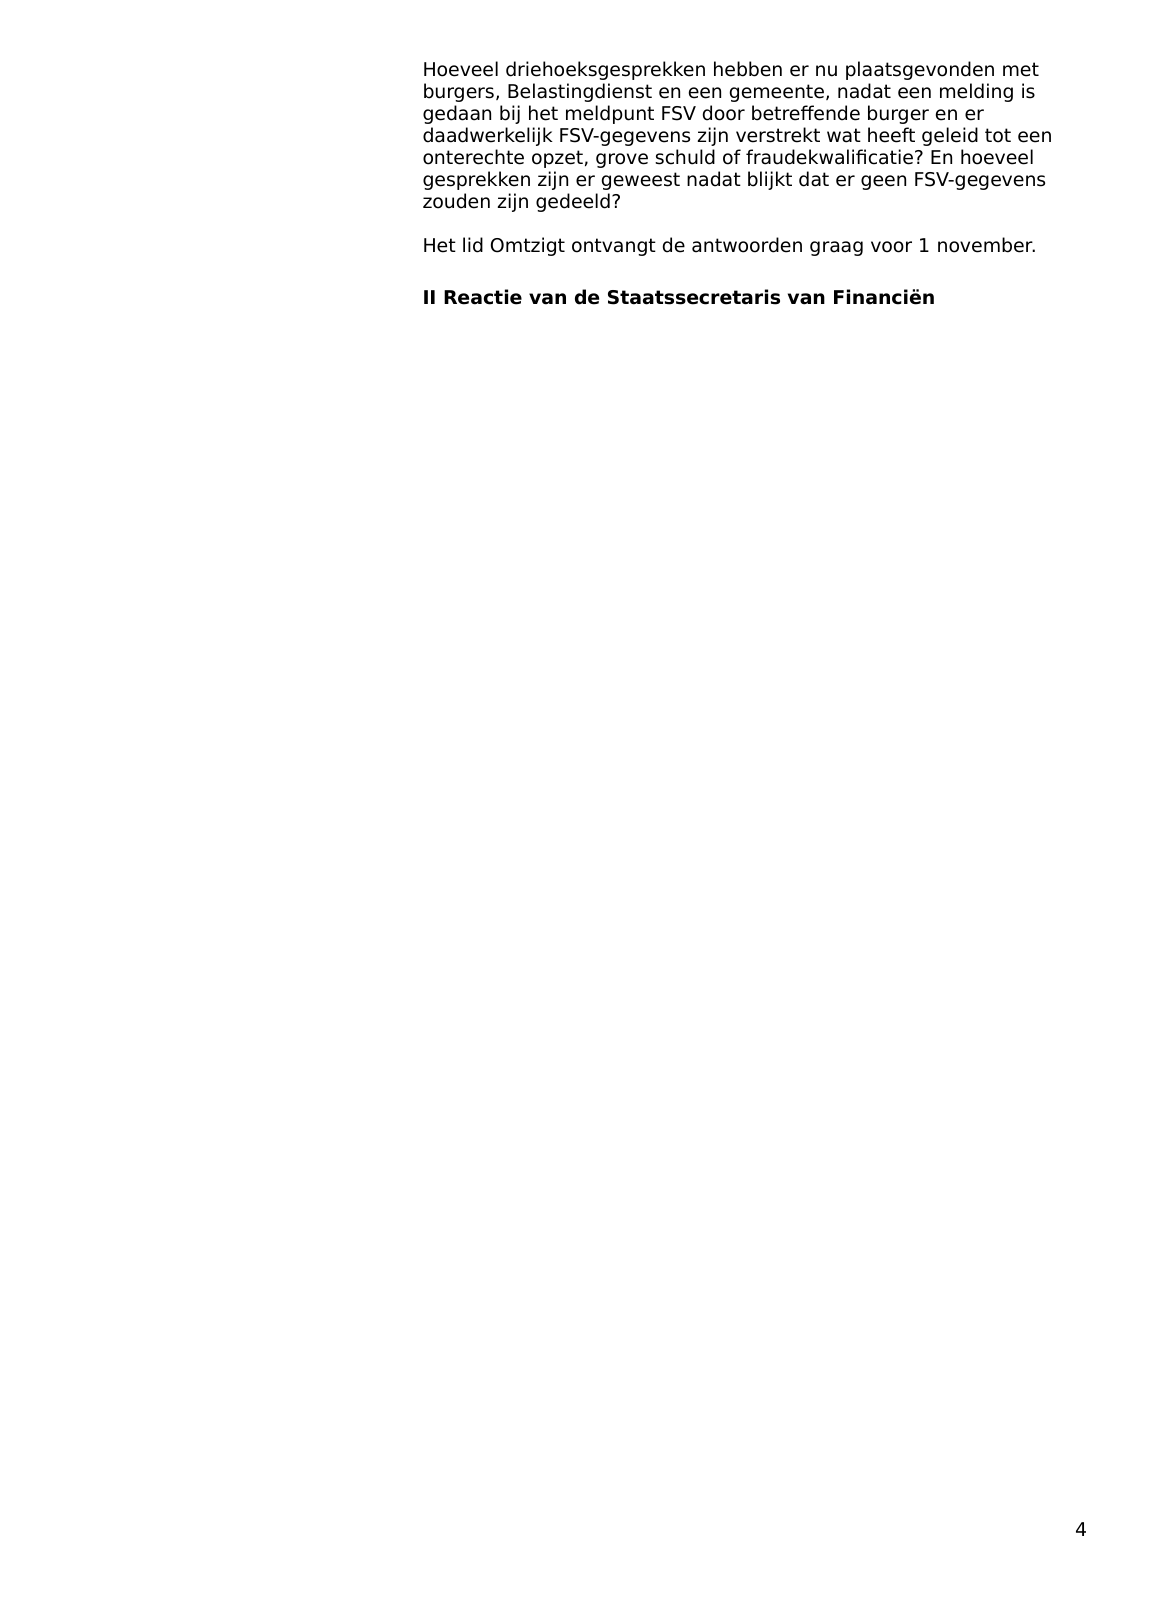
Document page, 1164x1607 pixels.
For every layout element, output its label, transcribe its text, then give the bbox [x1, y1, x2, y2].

subtitle II Reactie van de Staatssecretaris van Financiën [422, 287, 1087, 309]
text Het lid Omtzigt ontvangt de antwoorden graag voor 1 november. [422, 235, 1087, 257]
text Hoeveel driehoeksgesprekken hebben er nu plaatsgevonden met burgers, Belastingdienst en een gemeente, nadat een melding is gedaan bij het meldpunt FSV door betreffende burger en er daadwerkelijk FSV-gegevens zijn verstrekt wat heeft geleid tot een onterechte opzet, grove schuld of fraudekwalificatie? En hoeveel gesprekken zijn er geweest nadat blijkt dat er geen FSV-gegevens zouden zijn gedeeld? [422, 59, 1087, 213]
